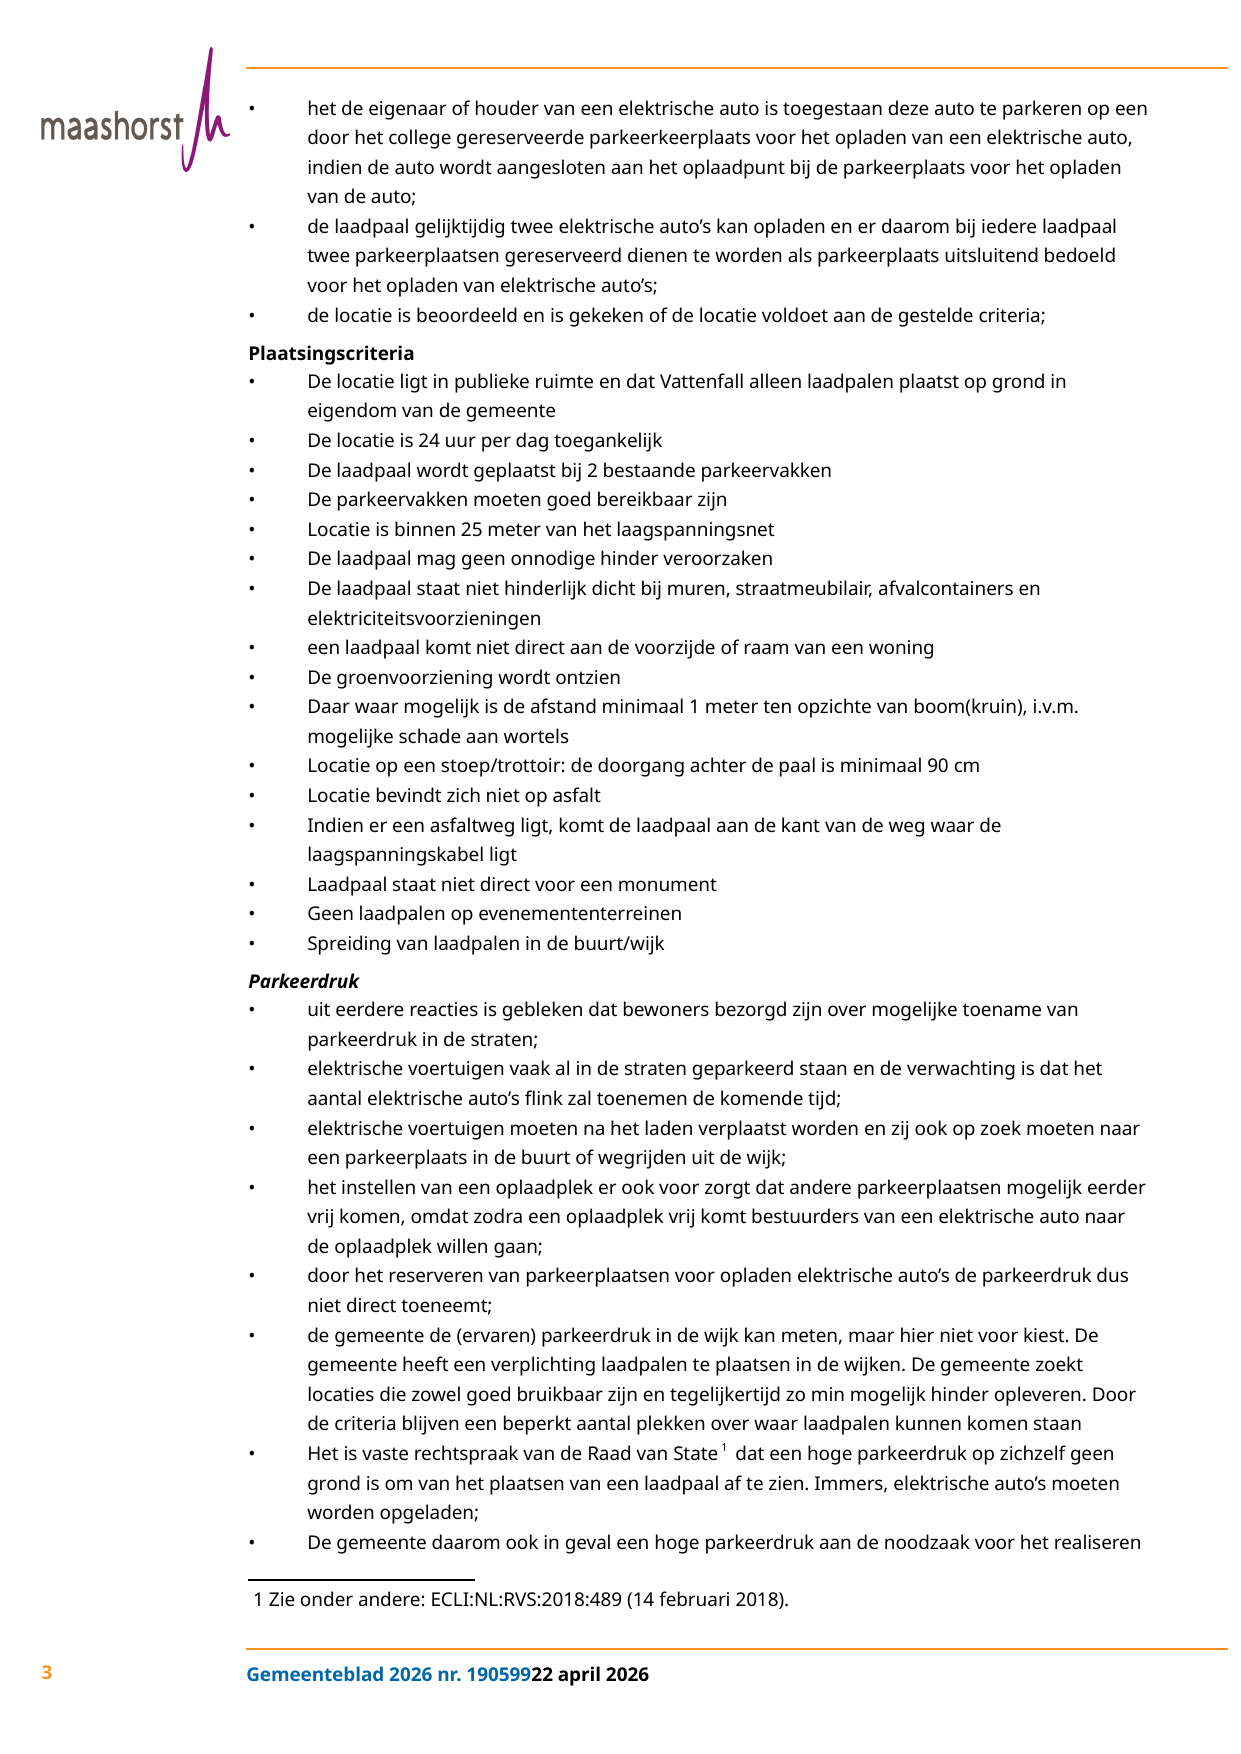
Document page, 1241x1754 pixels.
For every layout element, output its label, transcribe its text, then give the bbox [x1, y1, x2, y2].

list De laadpaal wordt geplaatst bij 2 bestaande parkeervakken [248, 457, 1152, 483]
list De locatie ligt in publieke ruimte en dat Vattenfall alleen laadpalen plaatst op grond in eigendom van de gemeente [248, 368, 1152, 423]
list De parkeervakken moeten goed bereikbaar zijn [248, 486, 1152, 512]
list Laadpaal staat niet direct voor een monument [248, 871, 1152, 897]
list de laadpaal gelijktijdig twee elektrische auto’s kan opladen en er daarom bij iedere laadpaal twee parkeerplaatsen gereserveerd dienen te worden als parkeerplaats uitsluitend bedoeld voor het opladen van elektrische auto’s; [248, 213, 1152, 298]
list De locatie is 24 uur per dag toegankelijk [248, 427, 1152, 453]
list elektrische voertuigen moeten na het laden verplaatst worden en zij ook op zoek moeten naar een parkeerplaats in de buurt of wegrijden uit de wijk; [248, 1115, 1152, 1170]
list Daar waar mogelijk is de afstand minimaal 1 meter ten opzichte van boom(kruin), i.v.m. mogelijke schade aan wortels [248, 693, 1152, 749]
list het instellen van een oplaadplek er ook voor zorgt dat andere parkeerplaatsen mogelijk eerder vrij komen, omdat zodra een oplaadplek vrij komt bestuurders van een elektrische auto naar de oplaadplek willen gaan; [248, 1174, 1152, 1259]
list Het is vaste rechtspraak van de Raad van State dat een hoge parkeerdruk op zichzelf geen grond is om van het plaatsen van een laadpaal af te zien. Immers, elektrische auto’s moeten worden opgeladen; [248, 1440, 1152, 1525]
text Plaatsingscriteria [248, 340, 1152, 366]
list De laadpaal staat niet hinderlijk dicht bij muren, straatmeubilair, afvalcontainers en elektriciteitsvoorzieningen [248, 575, 1152, 631]
list De groenvoorziening wordt ontzien [248, 664, 1152, 690]
list Locatie op een stoep/trottoir: de doorgang achter de paal is minimaal 90 cm [248, 753, 1152, 778]
list een laadpaal komt niet direct aan de voorzijde of raam van een woning [248, 634, 1152, 660]
list de gemeente de (ervaren) parkeerdruk in de wijk kan meten, maar hier niet voor kiest. De gemeente heeft een verplichting laadpalen te plaatsen in de wijken. De gemeente zoekt locaties die zowel goed bruikbaar zijn en tegelijkertijd zo min mogelijk hinder opleveren. Door de criteria blijven een beperkt aantal plekken over waar laadpalen kunnen komen staan [248, 1322, 1152, 1436]
list Zie onder andere: ECLI:NL:RVS:2018:489 (14 februari 2018). [248, 1586, 1152, 1612]
list elektrische voertuigen vaak al in de straten geparkeerd staan en de verwachting is dat het aantal elektrische auto’s flink zal toenemen de komende tijd; [248, 1056, 1152, 1111]
list De laadpaal mag geen onnodige hinder veroorzaken [248, 546, 1152, 571]
list de locatie is beoordeeld en is gekeken of de locatie voldoet aan de gestelde criteria; [248, 302, 1152, 328]
list Geen laadpalen op evenemententerreinen [248, 901, 1152, 926]
list door het reserveren van parkeerplaatsen voor opladen elektrische auto’s de parkeerdruk dus niet direct toeneemt; [248, 1263, 1152, 1318]
list uit eerdere reacties is gebleken dat bewoners bezorgd zijn over mogelijke toename van parkeerdruk in de straten; [248, 996, 1152, 1052]
list Locatie is binnen 25 meter van het laagspanningsnet [248, 516, 1152, 542]
list Locatie bevindt zich niet op asfalt [248, 782, 1152, 808]
list het de eigenaar of houder van een elektrische auto is toegestaan deze auto te parkeren op een door het college gereserveerde parkeerkeerplaats voor het opladen van een elektrische auto, indien de auto wordt aangesloten aan het oplaadpunt bij de parkeerplaats voor het opladen van de auto; [248, 95, 1152, 209]
list De gemeente daarom ook in geval een hoge parkeerdruk aan de noodzaak voor het realiseren [248, 1529, 1152, 1555]
picture [41, 47, 231, 172]
list Indien er een asfaltweg ligt, komt de laadpaal aan de kant van de weg waar de laagspanningskabel ligt [248, 812, 1152, 867]
list Spreiding van laadpalen in de buurt/wijk [248, 930, 1152, 956]
text Parkeerdruk [248, 968, 1152, 994]
